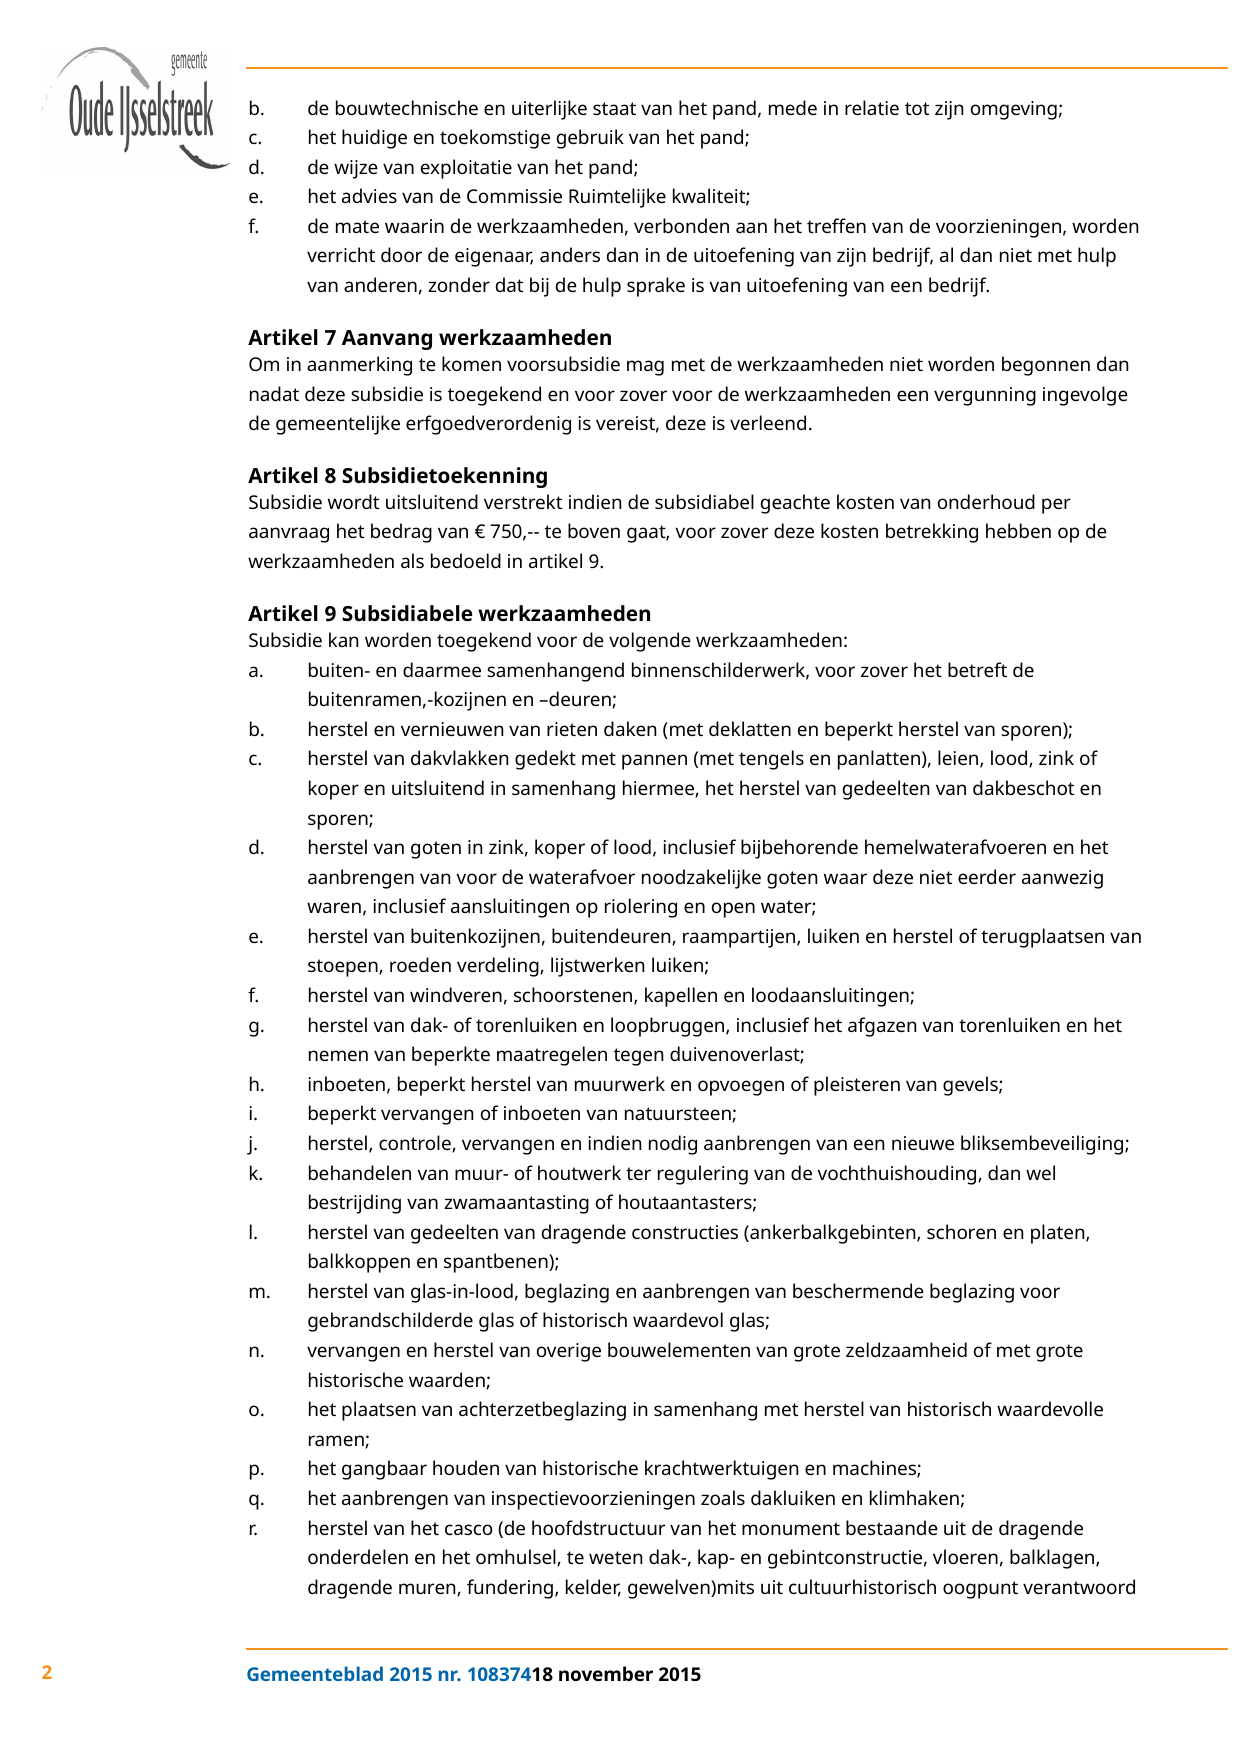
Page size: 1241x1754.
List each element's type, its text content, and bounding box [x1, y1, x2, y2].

picture [41, 47, 231, 172]
list het huidige en toekomstige gebruik van het pand; [248, 124, 1152, 150]
list het plaatsen van achterzetbeglazing in samenhang met herstel van historisch waardevolle ramen; [248, 1396, 1152, 1452]
list herstel van dakvlakken gedekt met pannen (met tengels en panlatten), leien, lood, zink of koper en uitsluitend in samenhang hiermee, het herstel van gedeelten van dakbeschot en sporen; [248, 746, 1152, 830]
list herstel van het casco (de hoofdstructuur van het monument bestaande uit de dragende onderdelen en het omhulsel, te weten dak-, kap- en gebintconstructie, vloeren, balklagen, dragende muren, fundering, kelder, gewelven)mits uit cultuurhistorisch oogpunt verantwoord [248, 1515, 1152, 1599]
list de wijze van exploitatie van het pand; [248, 154, 1152, 180]
list vervangen en herstel van overige bouwelementen van grote zeldzaamheid of met grote historische waarden; [248, 1337, 1152, 1392]
text Subsidie kan worden toegekend voor de volgende werkzaamheden: [248, 627, 1152, 653]
list het advies van de Commissie Ruimtelijke kwaliteit; [248, 183, 1152, 209]
list inboeten, beperkt herstel van muurwerk en opvoegen of pleisteren van gevels; [248, 1071, 1152, 1097]
list herstel van goten in zink, koper of lood, inclusief bijbehorende hemelwaterafvoeren en het aanbrengen van voor de waterafvoer noodzakelijke goten waar deze niet eerder aanwezig waren, inclusief aansluitingen op riolering en open water; [248, 834, 1152, 919]
list herstel van windveren, schoorstenen, kapellen en loodaansluitingen; [248, 982, 1152, 1008]
list de bouwtechnische en uiterlijke staat van het pand, mede in relatie tot zijn omgeving; [248, 95, 1152, 121]
text Om in aanmerking te komen voorsubsidie mag met de werkzaamheden niet worden begonnen dan nadat deze subsidie is toegekend en voor zover voor de werkzaamheden een vergunning ingevolge de gemeentelijke erfgoedverordenig is vereist, deze is verleend. [248, 351, 1152, 436]
list herstel van buitenkozijnen, buitendeuren, raampartijen, luiken en herstel of terugplaatsen van stoepen, roeden verdeling, lijstwerken luiken; [248, 923, 1152, 978]
list herstel van glas-in-lood, beglazing en aanbrengen van beschermende beglazing voor gebrandschilderde glas of historisch waardevol glas; [248, 1278, 1152, 1333]
list beperkt vervangen of inboeten van natuursteen; [248, 1101, 1152, 1126]
list herstel van gedeelten van dragende constructies (ankerbalkgebinten, schoren en platen, balkkoppen en spantbenen); [248, 1219, 1152, 1274]
list de mate waarin de werkzaamheden, verbonden aan het treffen van de voorzieningen, worden verricht door de eigenaar, anders dan in de uitoefening van zijn bedrijf, al dan niet met hulp van anderen, zonder dat bij de hulp sprake is van uitoefening van een bedrijf. [248, 213, 1152, 298]
list herstel, controle, vervangen en indien nodig aanbrengen van een nieuwe bliksembeveiliging; [248, 1130, 1152, 1156]
list behandelen van muur- of houtwerk ter regulering van de vochthuishouding, dan wel bestrijding van zwamaantasting of houtaantasters; [248, 1160, 1152, 1215]
list het aanbrengen van inspectievoorzieningen zoals dakluiken en klimhaken; [248, 1485, 1152, 1511]
list herstel en vernieuwen van rieten daken (met deklatten en beperkt herstel van sporen); [248, 716, 1152, 742]
text Artikel 7 Aanvang werkzaamheden [248, 323, 1152, 351]
list buiten- en daarmee samenhangend binnenschilderwerk, voor zover het betreft de buitenramen,-kozijnen en –deuren; [248, 657, 1152, 712]
list herstel van dak- of torenluiken en loopbruggen, inclusief het afgazen van torenluiken en het nemen van beperkte maatregelen tegen duivenoverlast; [248, 1012, 1152, 1067]
text Artikel 8 Subsidietoekenning [248, 461, 1152, 489]
text Subsidie wordt uitsluitend verstrekt indien de subsidiabel geachte kosten van onderhoud per aanvraag het bedrag van € 750,-- te boven gaat, voor zover deze kosten betrekking hebben op de werkzaamheden als bedoeld in artikel 9. [248, 489, 1152, 574]
list het gangbaar houden van historische krachtwerktuigen en machines; [248, 1456, 1152, 1481]
text Artikel 9 Subsidiabele werkzaamheden [248, 599, 1152, 627]
